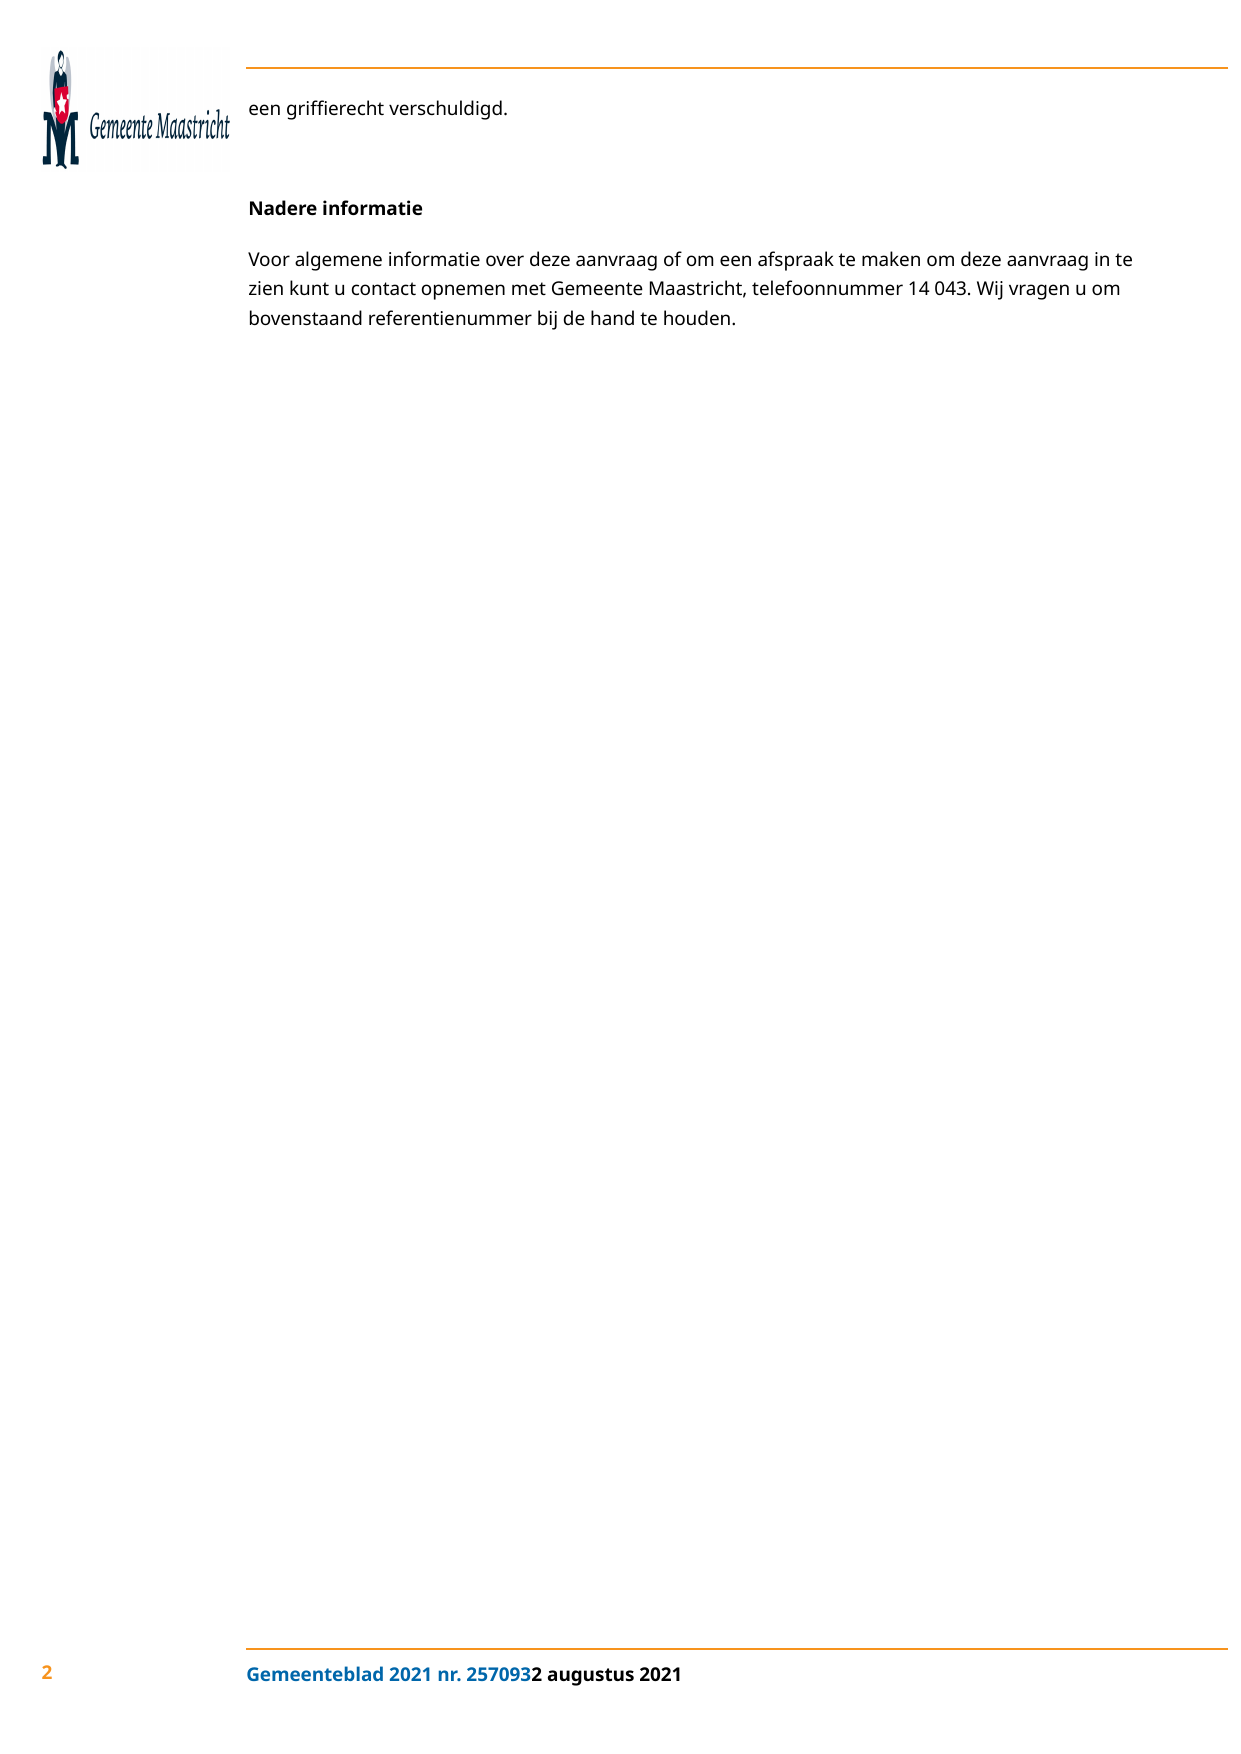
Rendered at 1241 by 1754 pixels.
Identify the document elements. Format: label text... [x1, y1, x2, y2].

picture [41, 47, 231, 172]
text Nadere informatie [248, 196, 1152, 221]
text Voor algemene informatie over deze aanvraag of om een afspraak te maken om deze aanvraag in te zien kunt u contact opnemen met Gemeente Maastricht, telefoonnummer 14 043. Wij vragen u om bovenstaand referentienummer bij de hand te houden. [248, 246, 1152, 331]
text een griffierecht verschuldigd. [248, 95, 1152, 121]
